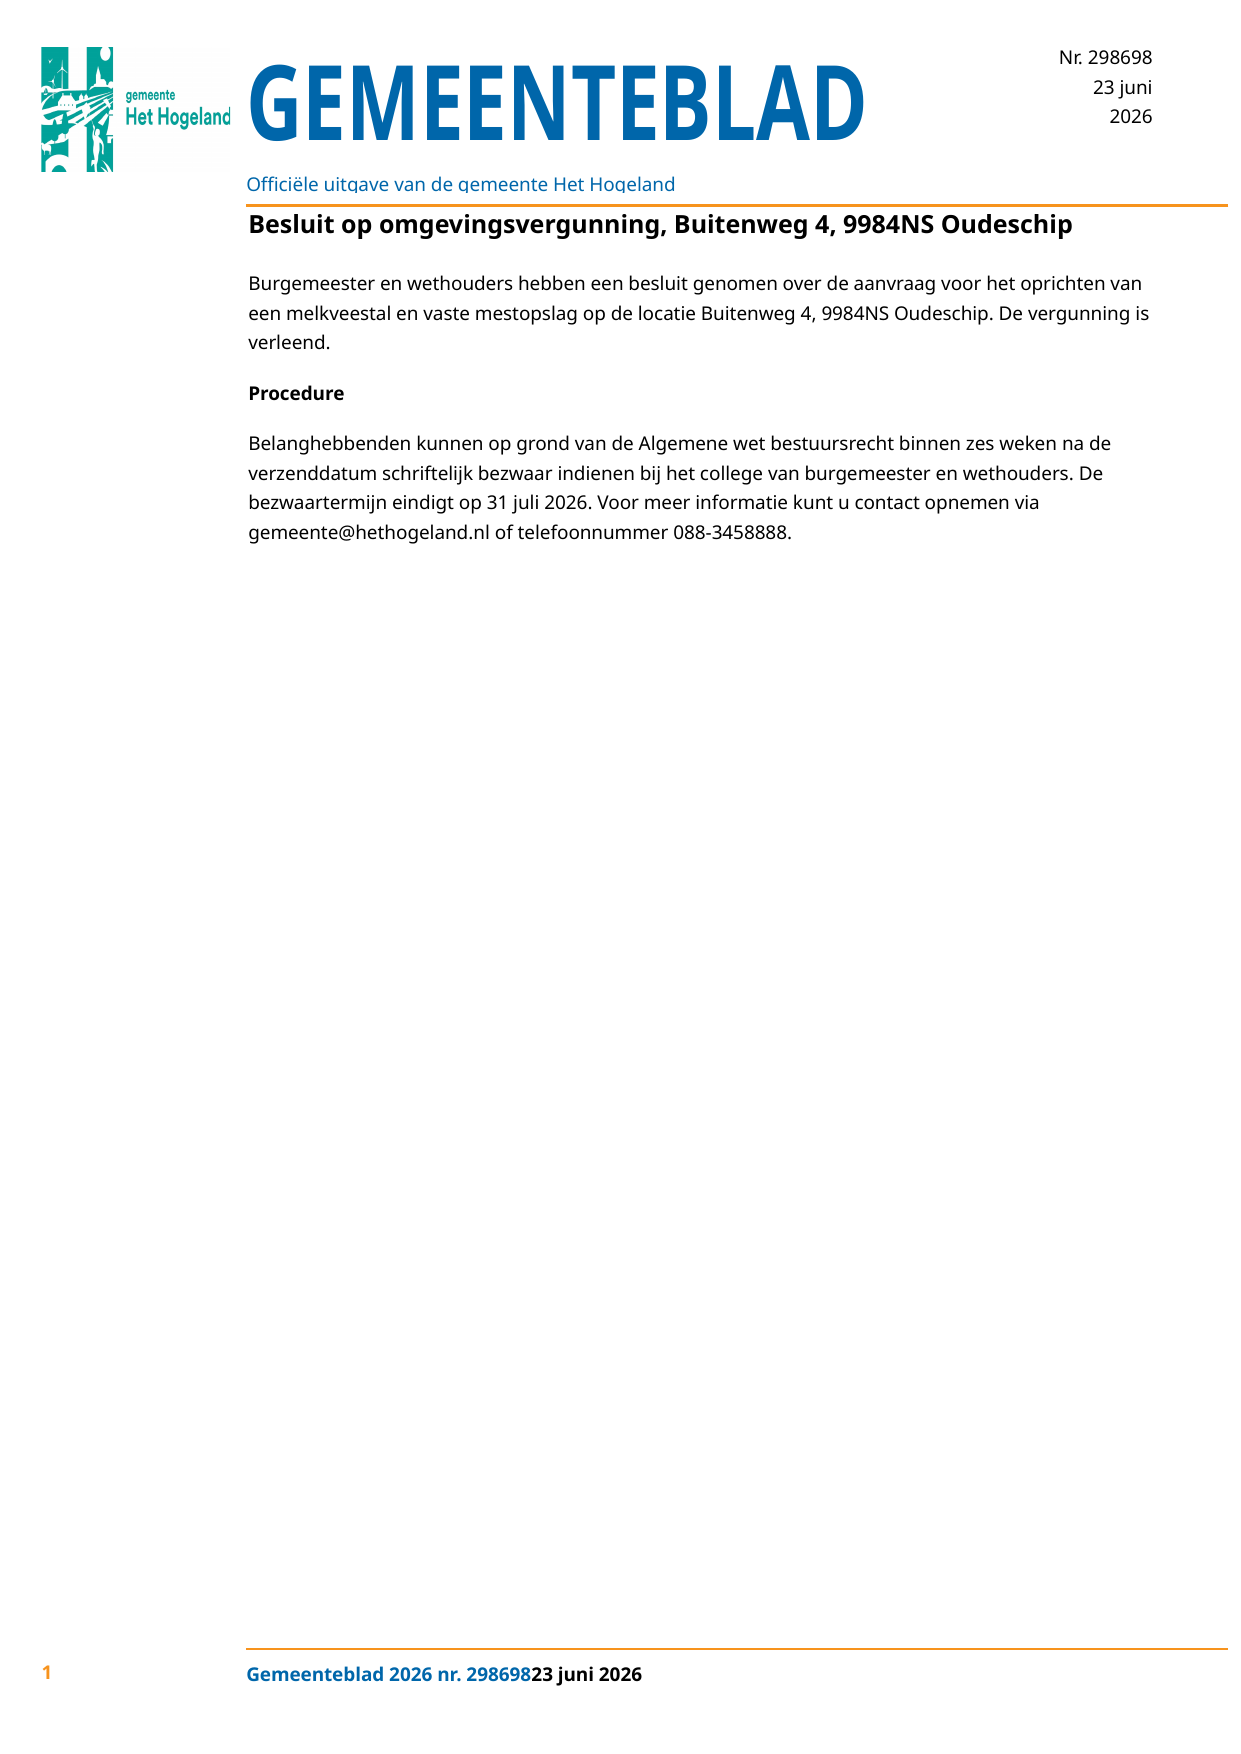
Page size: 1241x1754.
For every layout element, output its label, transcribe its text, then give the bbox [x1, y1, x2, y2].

text Belanghebbenden kunnen op grond van de Algemene wet bestuursrecht binnen zes weken na de verzenddatum schriftelijk bezwaar indienen bij het college van burgemeester en wethouders. De bezwaartermijn eindigt op 31 juli 2026. Voor meer informatie kunt u contact opnemen via gemeente@hethogeland.nl of telefoonnummer 088-3458888. [248, 430, 1152, 545]
text Procedure [248, 380, 1152, 406]
picture [41, 47, 231, 172]
text Besluit op omgevingsvergunning, Buitenweg 4, 9984NS Oudeschip [248, 207, 1152, 241]
text Burgemeester en wethouders hebben een besluit genomen over de aanvraag voor het oprichten van een melkveestal en vaste mestopslag op de locatie Buitenweg 4, 9984NS Oudeschip. De vergunning is verleend. [248, 270, 1152, 355]
